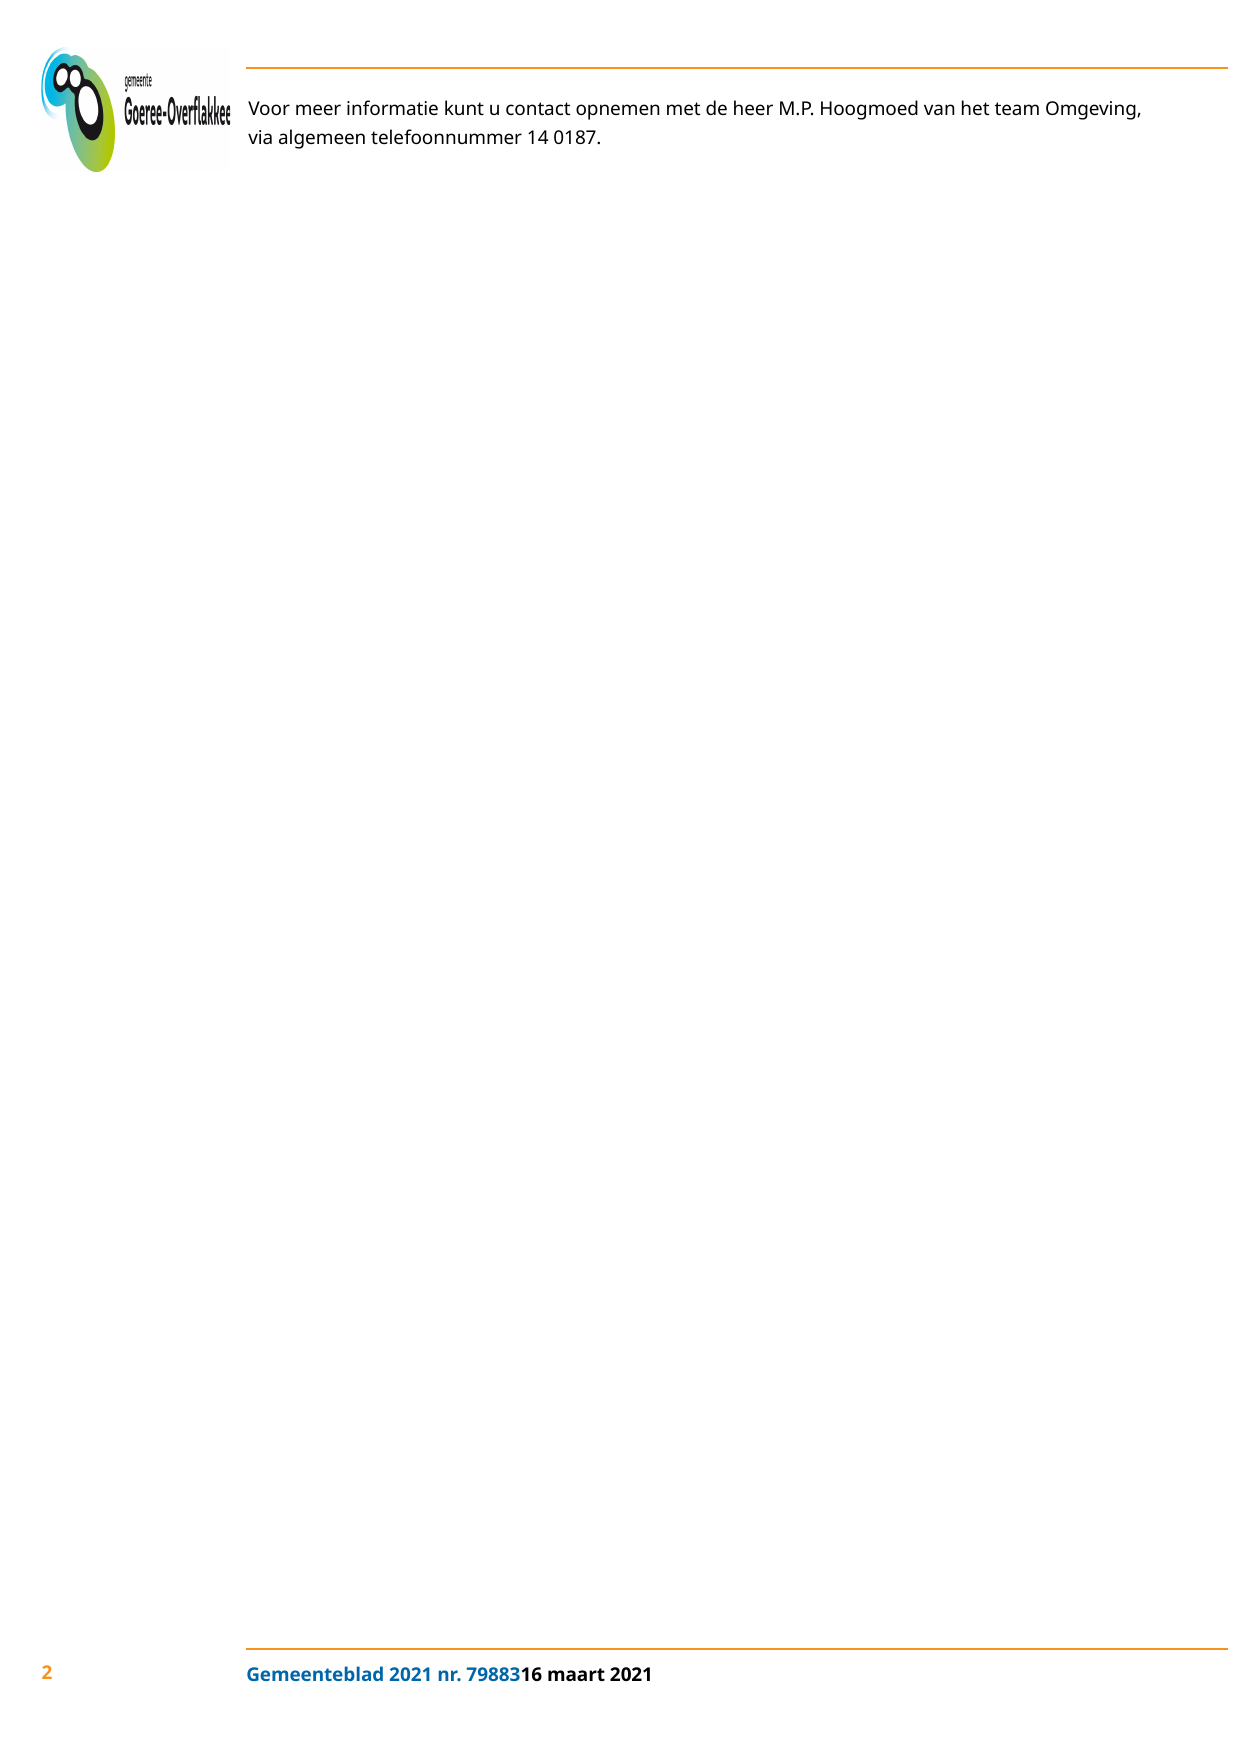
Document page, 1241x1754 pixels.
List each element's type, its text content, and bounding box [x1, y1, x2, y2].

picture [41, 47, 231, 172]
text Voor meer informatie kunt u contact opnemen met de heer M.P. Hoogmoed van het team Omgeving, via algemeen telefoonnummer 14 0187. [248, 95, 1152, 150]
